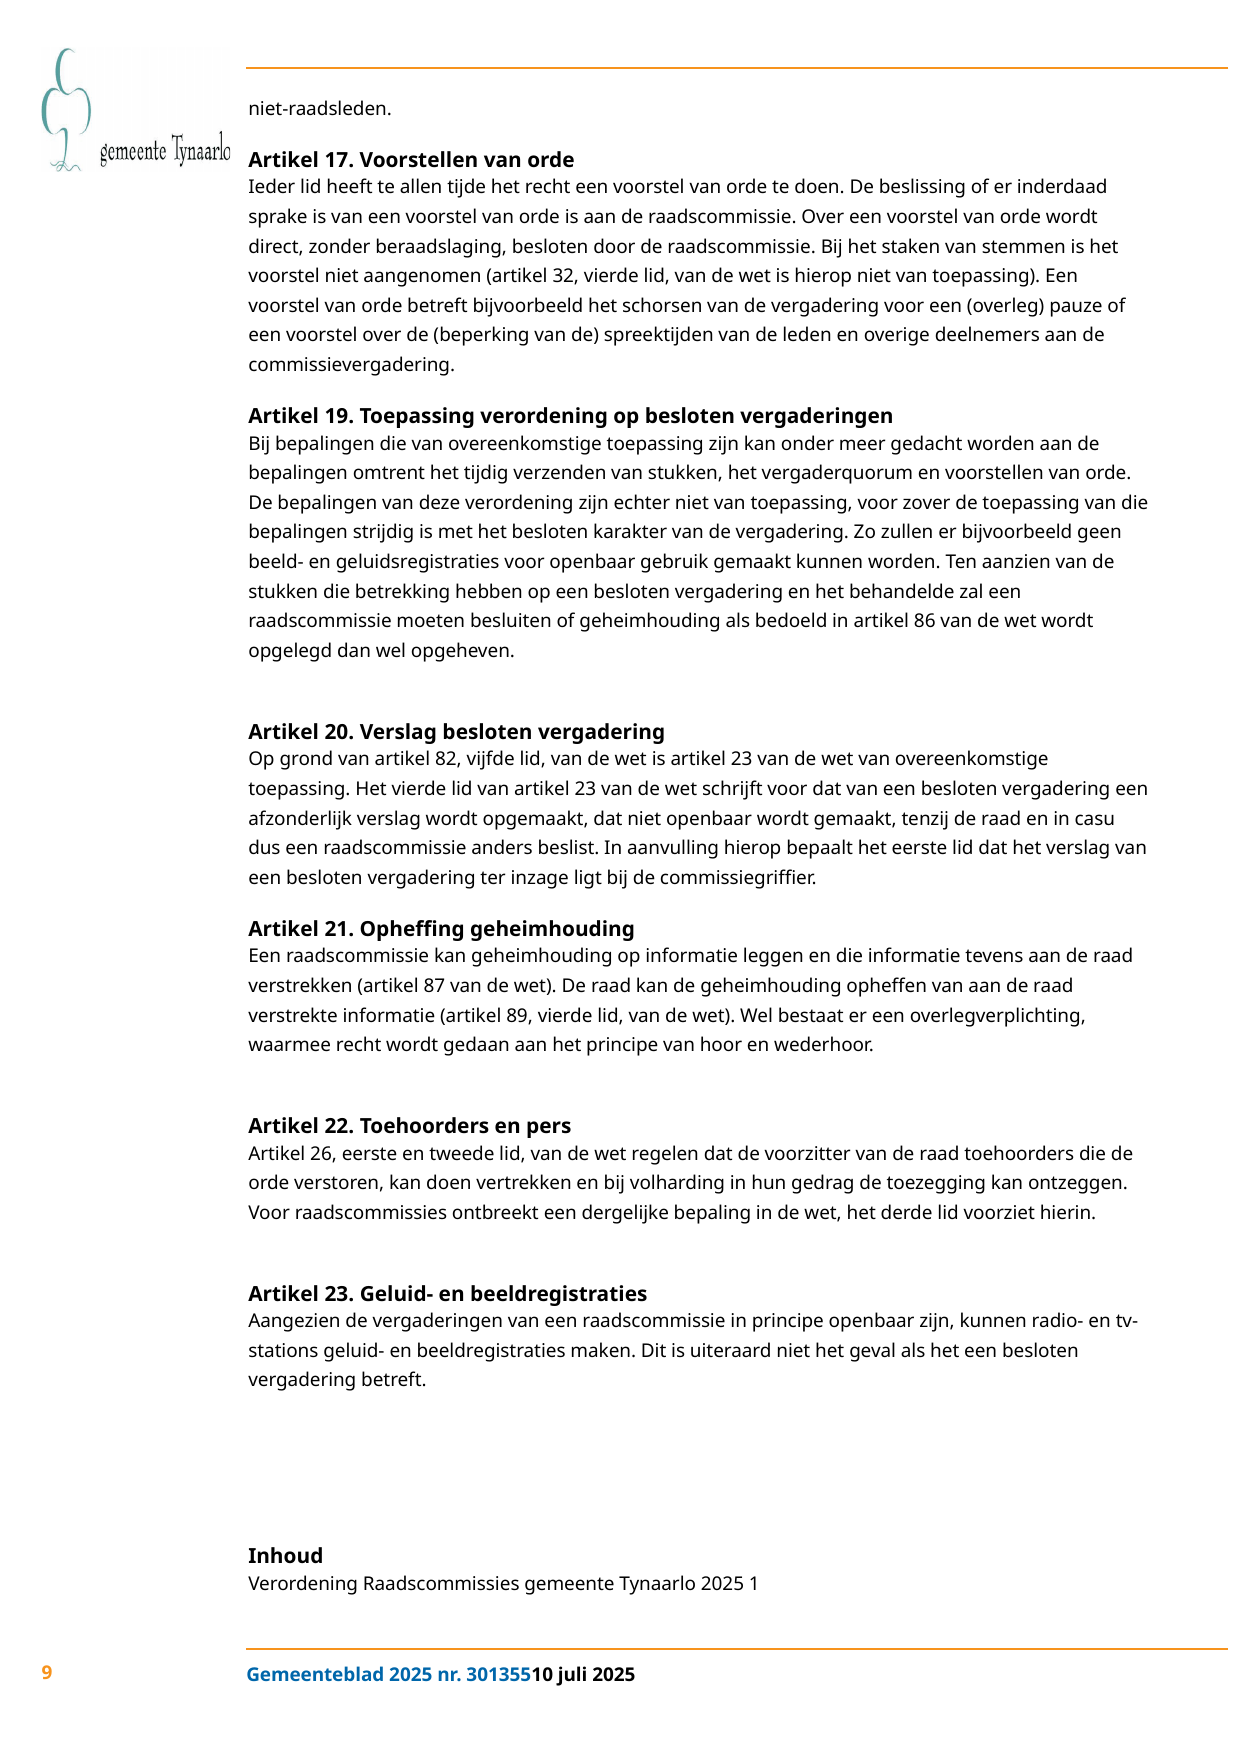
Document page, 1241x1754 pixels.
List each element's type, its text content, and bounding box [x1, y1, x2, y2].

text Artikel 26, eerste en tweede lid, van de wet regelen dat de voorzitter van de raad toehoorders die de orde verstoren, kan doen vertrekken en bij volharding in hun gedrag de toezegging kan ontzeggen. Voor raadscommissies ontbreekt een dergelijke bepaling in de wet, het derde lid voorziet hierin. [248, 1140, 1152, 1225]
text Artikel 23. Geluid- en beeldregistraties [248, 1279, 1152, 1307]
text Aangezien de vergaderingen van een raadscommissie in principe openbaar zijn, kunnen radio- en tv-stations geluid- en beeldregistraties maken. Dit is uiteraard niet het geval als het een besloten vergadering betreft. [248, 1307, 1152, 1392]
text Artikel 17. Voorstellen van orde [248, 145, 1152, 174]
text Verordening Raadscommissies gemeente Tynaarlo 2025 1 [248, 1570, 1152, 1596]
text Een raadscommissie kan geheimhouding op informatie leggen en die informatie tevens aan de raad verstrekken (artikel 87 van de wet). De raad kan de geheimhouding opheffen van aan de raad verstrekte informatie (artikel 89, vierde lid, van de wet). Wel bestaat er een overlegverplichting, waarmee recht wordt gedaan aan het principe van hoor en wederhoor. [248, 943, 1152, 1057]
text Bij bepalingen die van overeenkomstige toepassing zijn kan onder meer gedacht worden aan de bepalingen omtrent het tijdig verzenden van stukken, het vergaderquorum en voorstellen van orde. De bepalingen van deze verordening zijn echter niet van toepassing, voor zover de toepassing van die bepalingen strijdig is met het besloten karakter van de vergadering. Zo zullen er bijvoorbeeld geen beeld- en geluidsregistraties voor openbaar gebruik gemaakt kunnen worden. Ten aanzien van de stukken die betrekking hebben op een besloten vergadering en het behandelde zal een raadscommissie moeten besluiten of geheimhouding als bedoeld in artikel 86 van de wet wordt opgelegd dan wel opgeheven. [248, 430, 1152, 663]
picture [41, 47, 231, 172]
text Artikel 20. Verslag besloten vergadering [248, 717, 1152, 746]
text Artikel 19. Toepassing verordening op besloten vergaderingen [248, 402, 1152, 430]
text Ieder lid heeft te allen tijde het recht een voorstel van orde te doen. De beslissing of er inderdaad sprake is van een voorstel van orde is aan de raadscommissie. Over een voorstel van orde wordt direct, zonder beraadslaging, besloten door de raadscommissie. Bij het staken van stemmen is het voorstel niet aangenomen (artikel 32, vierde lid, van de wet is hierop niet van toepassing). Een voorstel van orde betreft bijvoorbeeld het schorsen van de vergadering voor een (overleg) pauze of een voorstel over de (beperking van de) spreektijden van de leden en overige deelnemers aan de commissievergadering. [248, 174, 1152, 377]
text Inhoud [248, 1542, 1152, 1570]
text Op grond van artikel 82, vijfde lid, van de wet is artikel 23 van de wet van overeenkomstige toepassing. Het vierde lid van artikel 23 van de wet schrijft voor dat van een besloten vergadering een afzonderlijk verslag wordt opgemaakt, dat niet openbaar wordt gemaakt, tenzij de raad en in casu dus een raadscommissie anders beslist. In aanvulling hierop bepaalt het eerste lid dat het verslag van een besloten vergadering ter inzage ligt bij de commissiegriffier. [248, 746, 1152, 889]
text Artikel 21. Opheffing geheimhouding [248, 914, 1152, 943]
text Artikel 22. Toehoorders en pers [248, 1111, 1152, 1140]
text niet-raadsleden. [248, 95, 1152, 121]
